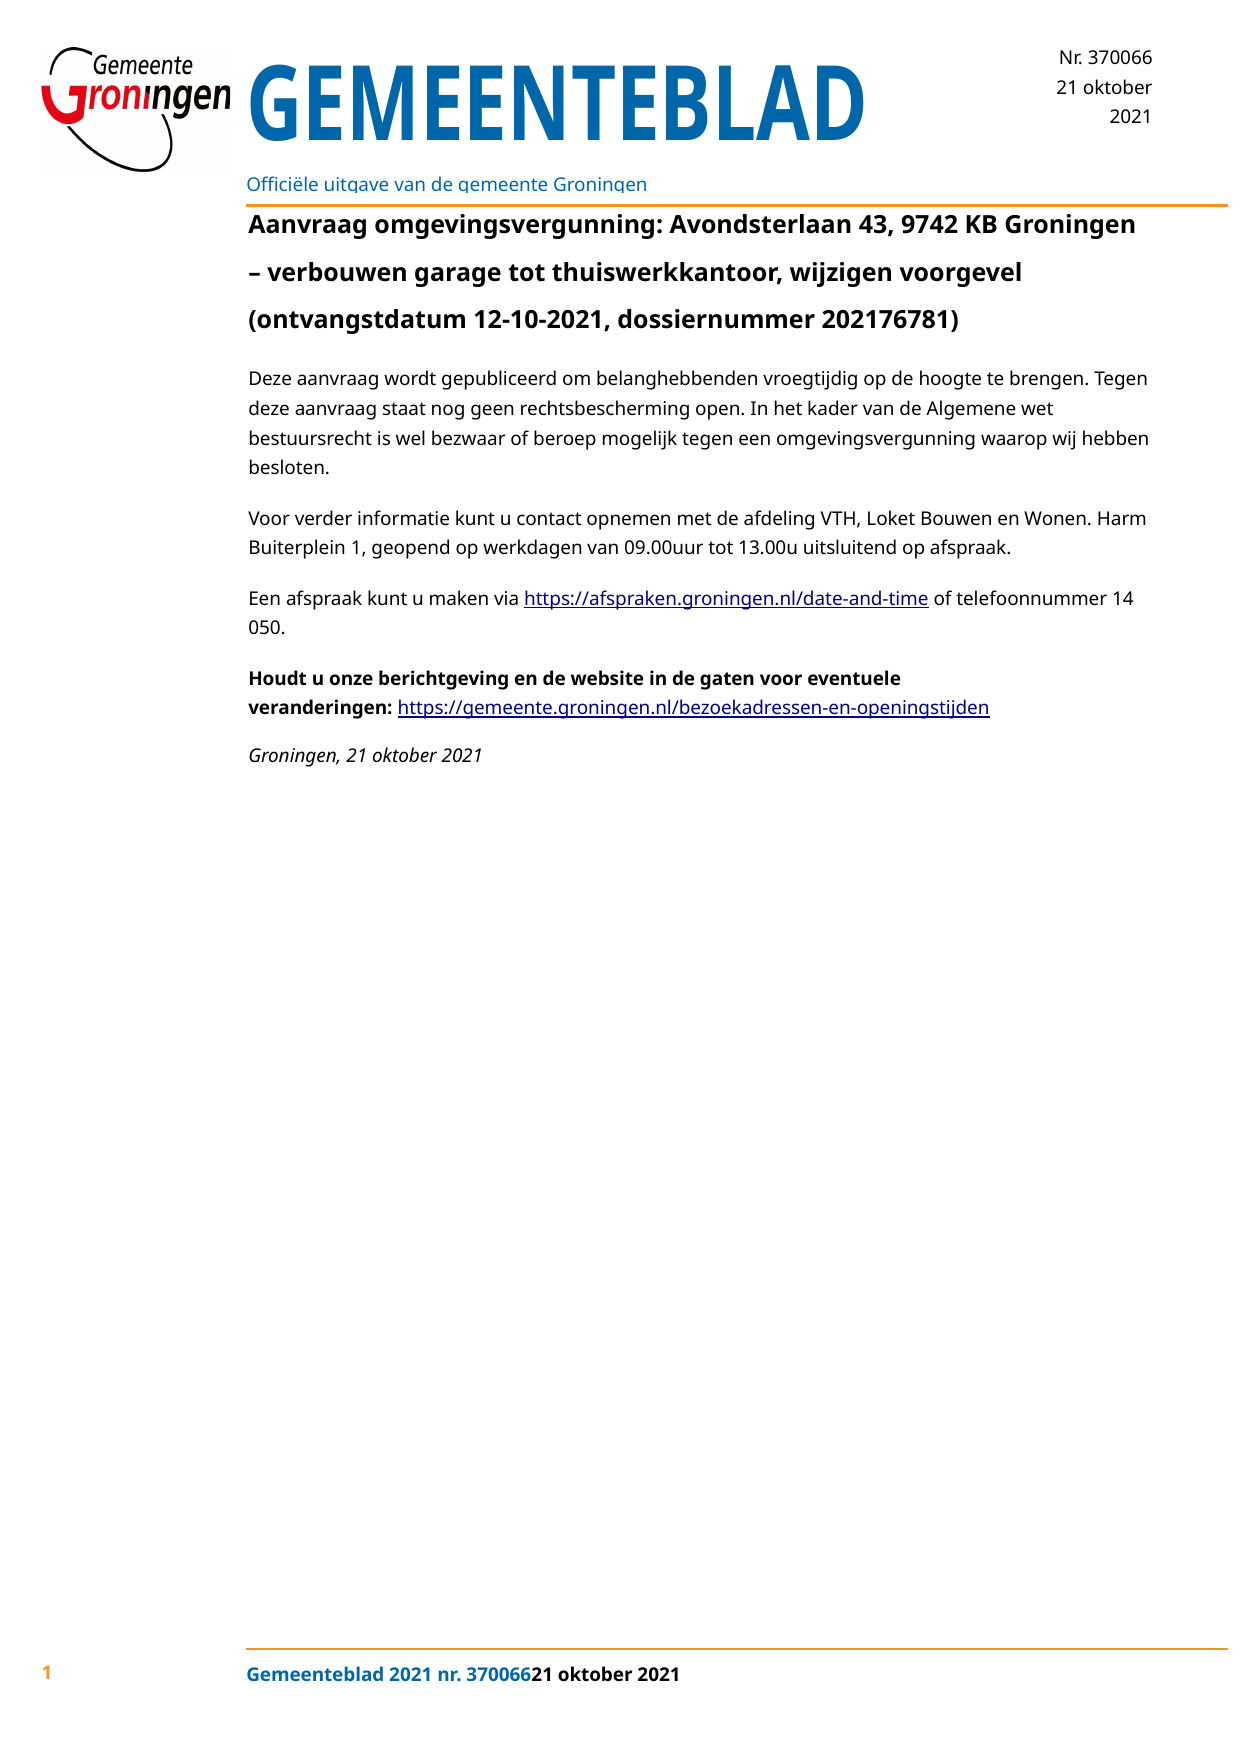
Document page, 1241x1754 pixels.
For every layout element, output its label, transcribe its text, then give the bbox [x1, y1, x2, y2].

text Houdt u onze berichtgeving en de website in de gaten voor eventuele veranderingen: https://gemeente.groningen.nl/bezoekadressen-en-openingstijden [248, 665, 1152, 720]
text Aanvraag omgevingsvergunning: Avondsterlaan 43, 9742 KB Groningen – verbouwen garage tot thuiswerkkantoor, wijzigen voorgevel (ontvangstdatum 12-10-2021, dossiernummer 202176781) [248, 207, 1152, 336]
picture [41, 47, 231, 172]
text Deze aanvraag wordt gepubliceerd om belanghebbenden vroegtijdig op de hoogte te brengen. Tegen deze aanvraag staat nog geen rechtsbescherming open. In het kader van de Algemene wet bestuursrecht is wel bezwaar of beroep mogelijk tegen een omgevingsvergunning waarop wij hebben besloten. [248, 366, 1152, 480]
text Voor verder informatie kunt u contact opnemen met de afdeling VTH, Loket Bouwen en Wonen. Harm Buiterplein 1, geopend op werkdagen van 09.00uur tot 13.00u uitsluitend op afspraak. [248, 505, 1152, 560]
text Een afspraak kunt u maken via https://afspraken.groningen.nl/date-and-time of telefoonnummer 14 050. [248, 585, 1152, 640]
text Groningen, 21 oktober 2021 [248, 742, 1152, 768]
